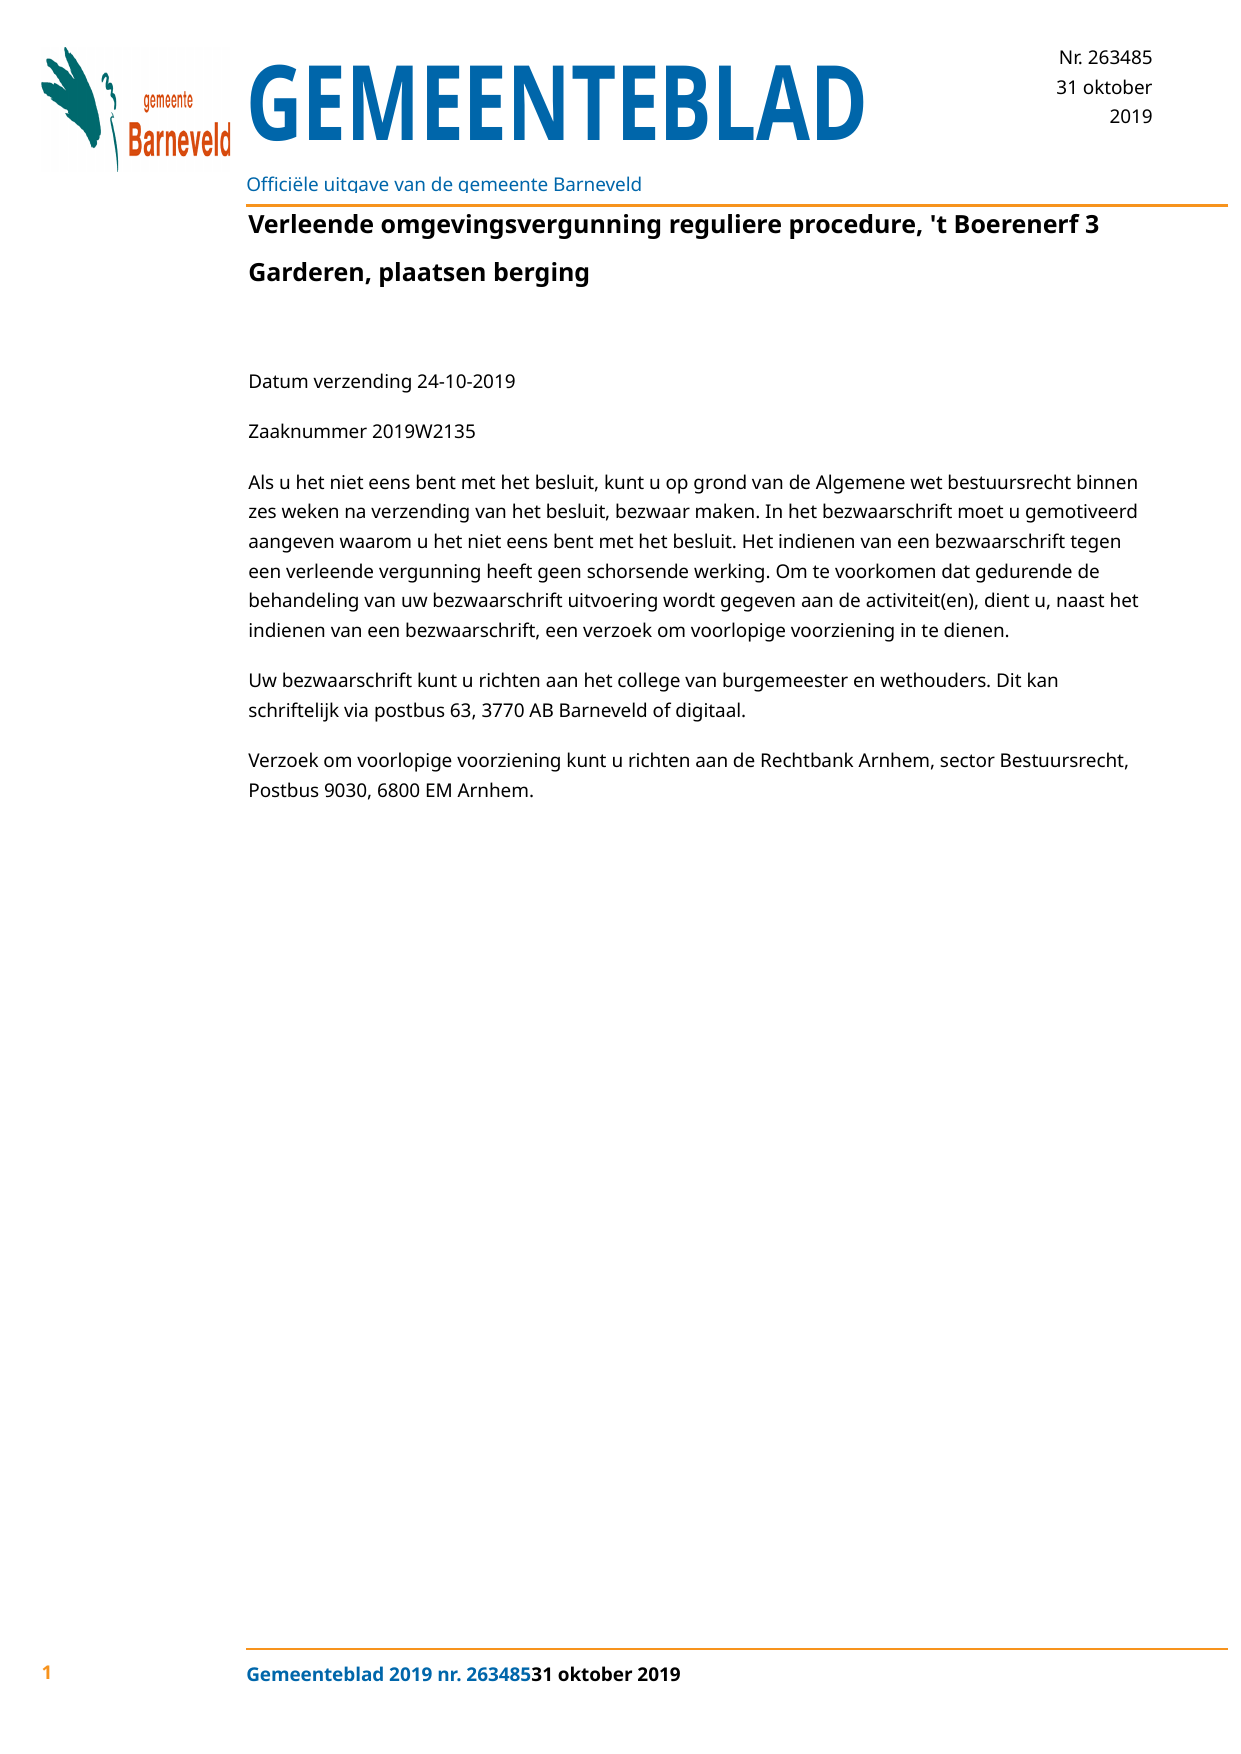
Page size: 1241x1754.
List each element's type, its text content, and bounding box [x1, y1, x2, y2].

text Verzoek om voorlopige voorziening kunt u richten aan de Rechtbank Arnhem, sector Bestuursrecht, Postbus 9030, 6800 EM Arnhem. [248, 747, 1152, 803]
picture [41, 47, 231, 172]
text Uw bezwaarschrift kunt u richten aan het college van burgemeester en wethouders. Dit kan schriftelijk via postbus 63, 3770 AB Barneveld of digitaal. [248, 667, 1152, 723]
text Verleende omgevingsvergunning reguliere procedure, 't Boerenerf 3 Garderen, plaatsen berging [248, 207, 1152, 288]
text Als u het niet eens bent met het besluit, kunt u op grond van de Algemene wet bestuursrecht binnen zes weken na verzending van het besluit, bezwaar maken. In het bezwaarschrift moet u gemotiveerd aangeven waarom u het niet eens bent met het besluit. Het indienen van een bezwaarschrift tegen een verleende vergunning heeft geen schorsende werking. Om te voorkomen dat gedurende de behandeling van uw bezwaarschrift uitvoering wordt gegeven aan de activiteit(en), dient u, naast het indienen van een bezwaarschrift, een verzoek om voorlopige voorziening in te dienen. [248, 469, 1152, 643]
text Datum verzending 24-10-2019 [248, 368, 1152, 394]
text Zaaknummer 2019W2135 [248, 419, 1152, 444]
